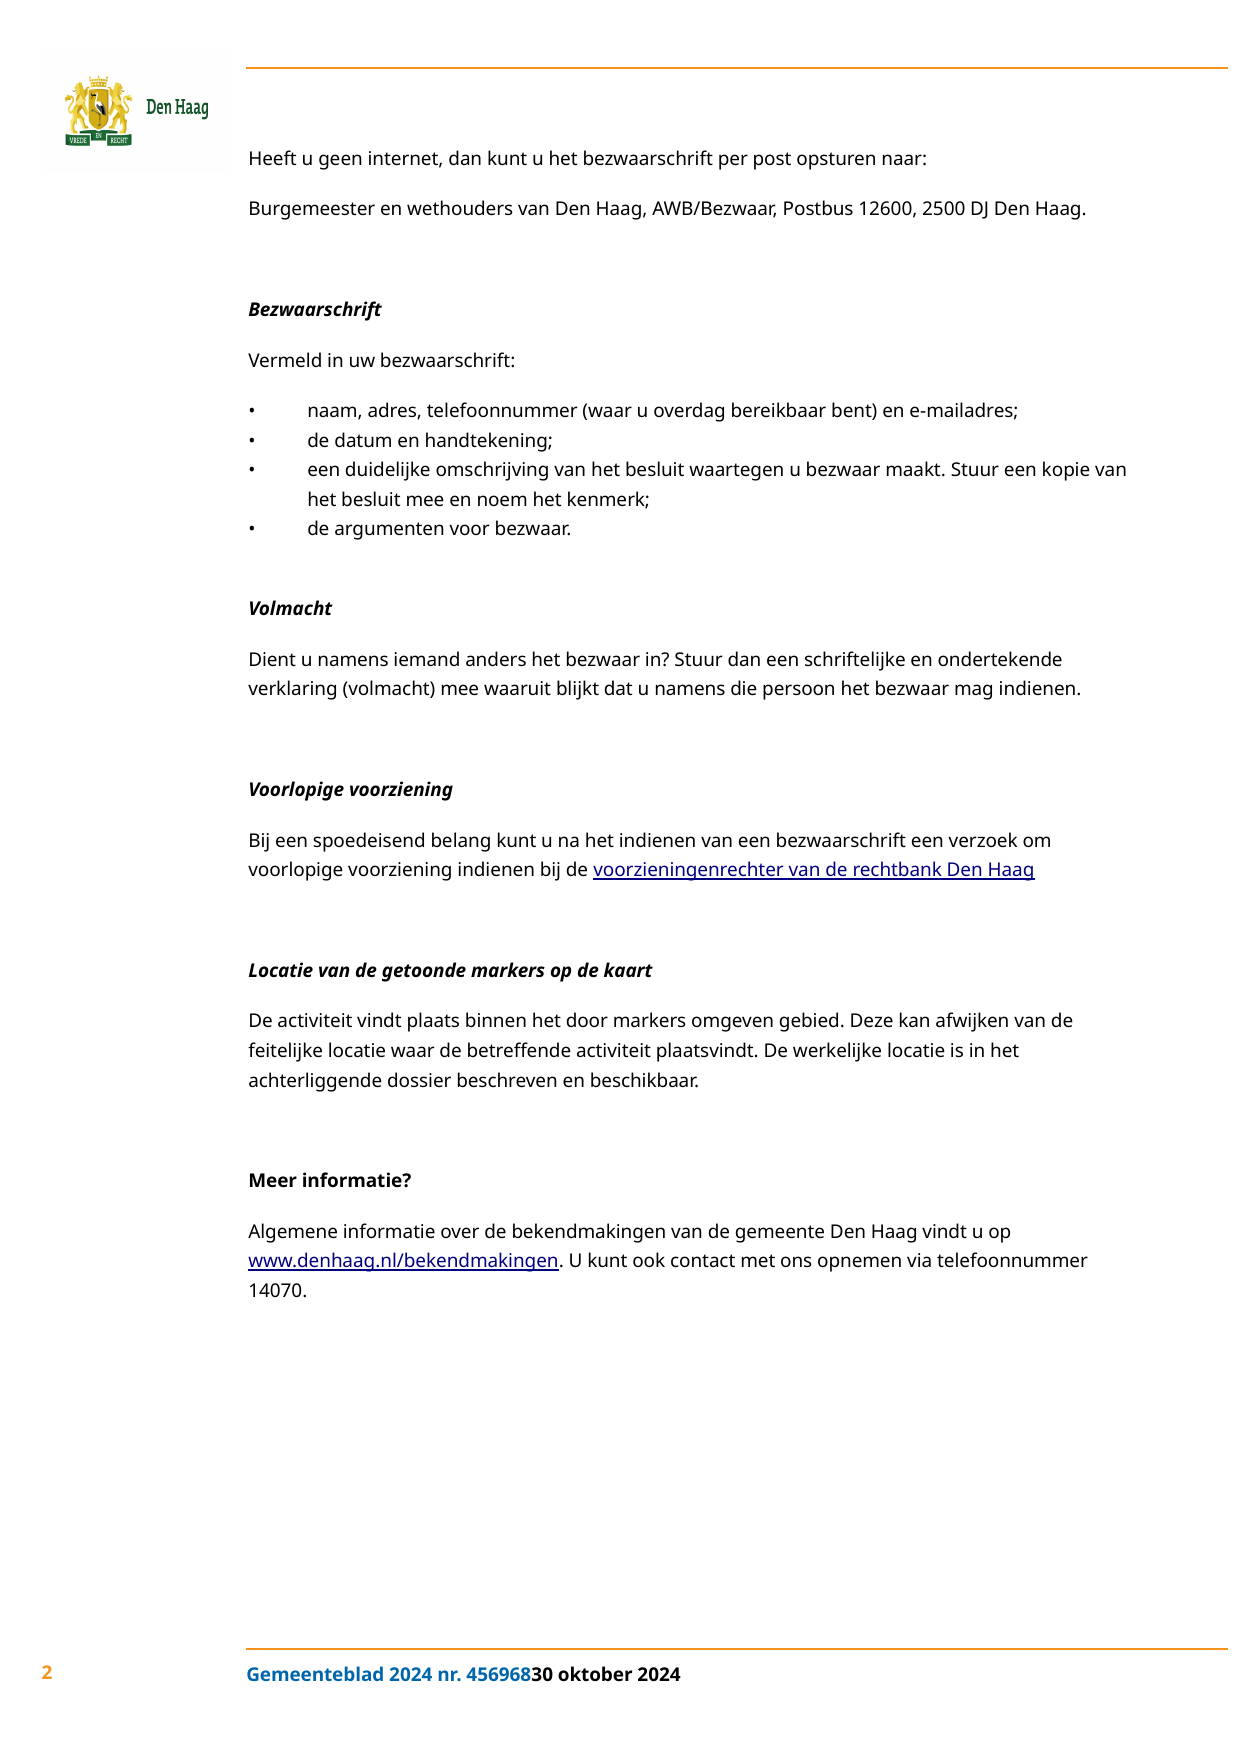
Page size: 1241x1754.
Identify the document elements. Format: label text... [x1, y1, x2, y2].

text Bij een spoedeisend belang kunt u na het indienen van een bezwaarschrift een verzoek om voorlopige voorziening indienen bij de voorzieningenrechter van de rechtbank Den Haag [248, 827, 1152, 882]
text Locatie van de getoonde markers op de kaart [248, 957, 1152, 983]
text Vermeld in uw bezwaarschrift: [248, 347, 1152, 373]
list een duidelijke omschrijving van het besluit waartegen u bezwaar maakt. Stuur een kopie van het besluit mee en noem het kenmerk; [248, 456, 1152, 512]
text Dient u namens iemand anders het bezwaar in? Stuur dan een schriftelijke en ondertekende verklaring (volmacht) mee waaruit blijkt dat u namens die persoon het bezwaar mag indienen. [248, 646, 1152, 701]
text Burgemeester en wethouders van Den Haag, AWB/Bezwaar, Postbus 12600, 2500 DJ Den Haag. [248, 196, 1152, 221]
text Voorlopige voorziening [248, 776, 1152, 802]
list de datum en handtekening; [248, 427, 1152, 453]
text Bezwaarschrift [248, 296, 1152, 322]
text Heeft u geen internet, dan kunt u het bezwaarschrift per post opsturen naar: [248, 145, 1152, 171]
list de argumenten voor bezwaar. [248, 516, 1152, 541]
list naam, adres, telefoonnummer (waar u overdag bereikbaar bent) en e-mailadres; [248, 397, 1152, 423]
text Volmacht [248, 596, 1152, 621]
text Meer informatie? [248, 1168, 1152, 1193]
picture [41, 47, 231, 172]
text De activiteit vindt plaats binnen het door markers omgeven gebied. Deze kan afwijken van de feitelijke locatie waar de betreffende activiteit plaatsvindt. De werkelijke locatie is in het achterliggende dossier beschreven en beschikbaar. [248, 1008, 1152, 1093]
text Algemene informatie over de bekendmakingen van de gemeente Den Haag vindt u op www.denhaag.nl/bekendmakingen. U kunt ook contact met ons opnemen via telefoonnummer 14070. [248, 1218, 1152, 1303]
